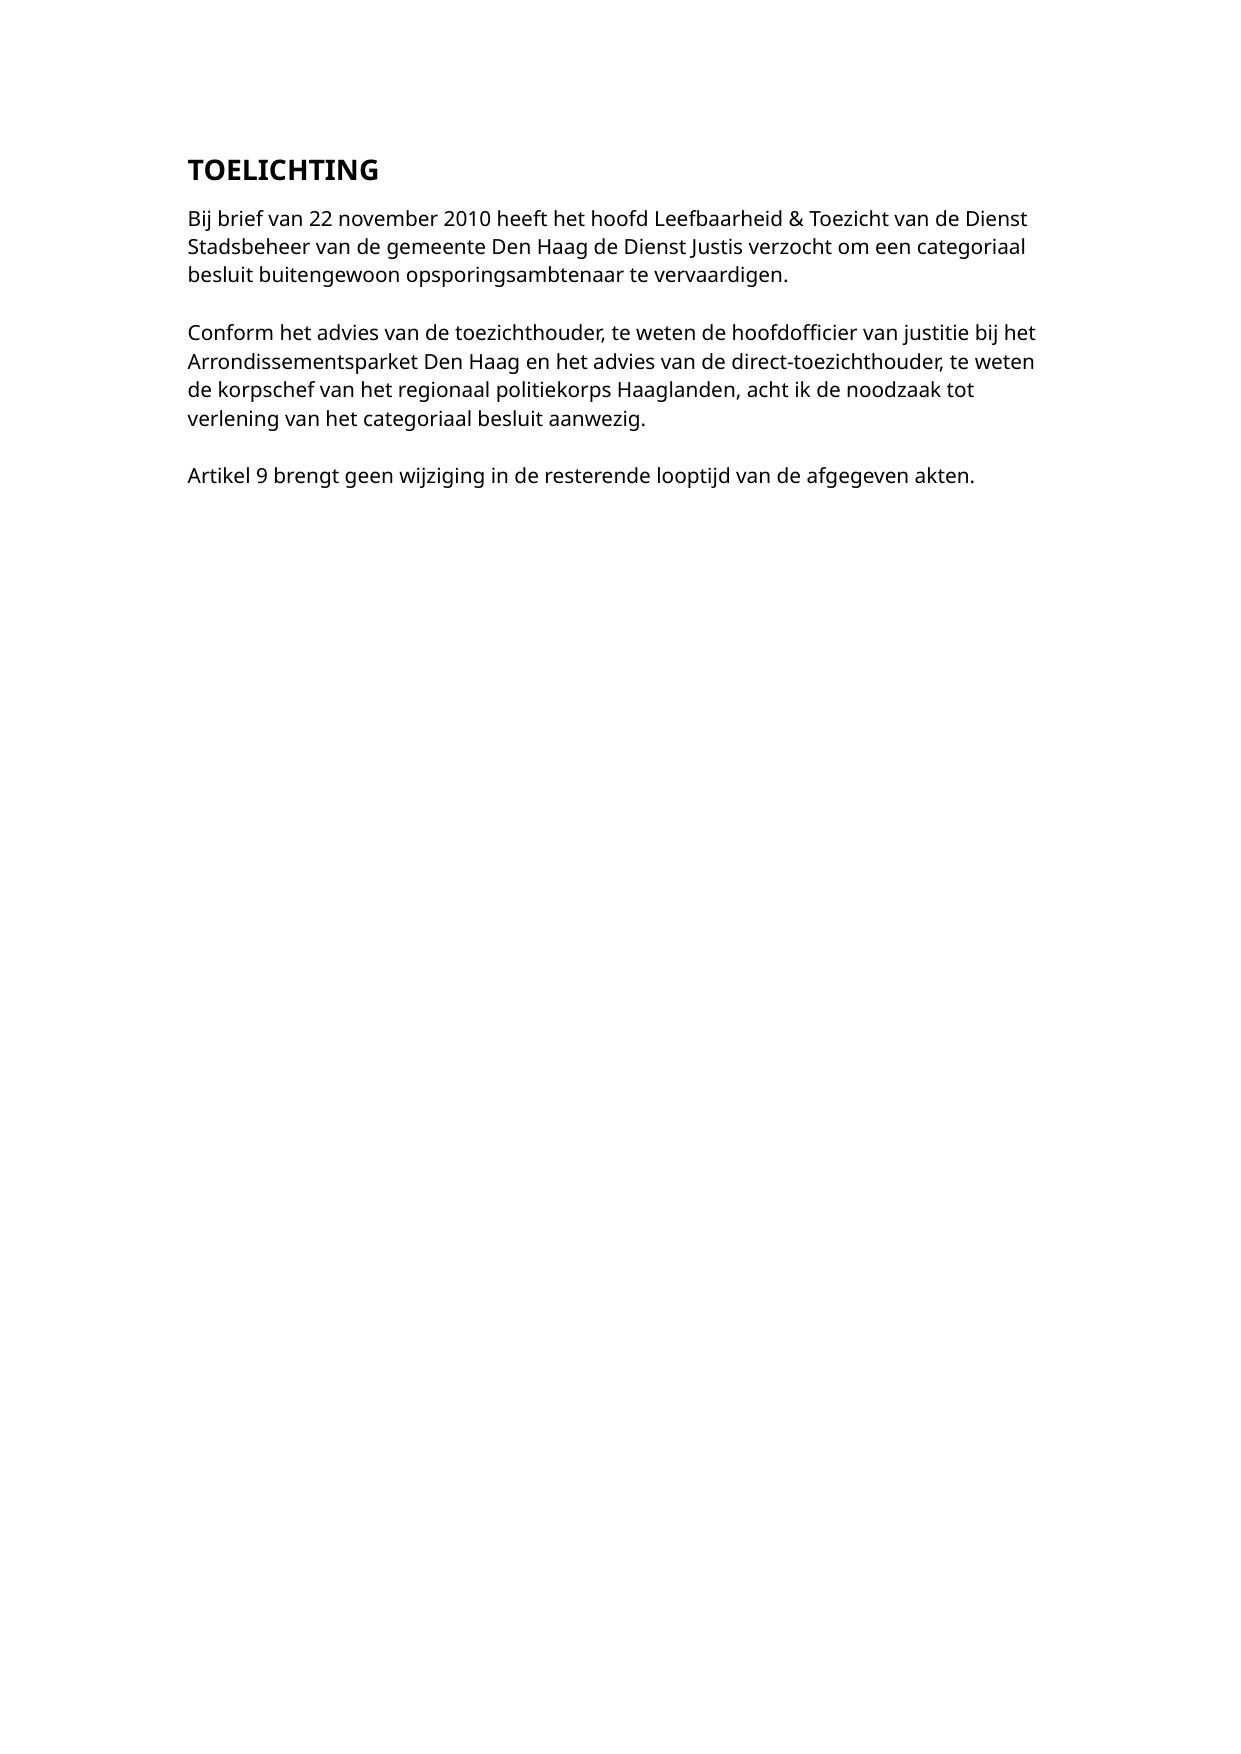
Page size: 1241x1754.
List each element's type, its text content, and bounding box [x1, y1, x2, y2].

subtitle TOELICHTING [187, 150, 1053, 189]
text Bij brief van 22 november 2010 heeft het hoofd Leefbaarheid & Toezicht van de Dienst Stadsbeheer van de gemeente Den Haag de Dienst Justis verzocht om een categoriaal besluit buitengewoon opsporingsambtenaar te vervaardigen. [187, 204, 1053, 289]
text Conform het advies van de toezichthouder, te weten de hoofdofficier van justitie bij het Arrondissementsparket Den Haag en het advies van de direct-toezichthouder, te weten de korpschef van het regionaal politiekorps Haaglanden, acht ik de noodzaak tot verlening van het categoriaal besluit aanwezig. [187, 318, 1053, 432]
text Artikel 9 brengt geen wijziging in de resterende looptijd van de afgegeven akten. [187, 462, 1053, 490]
